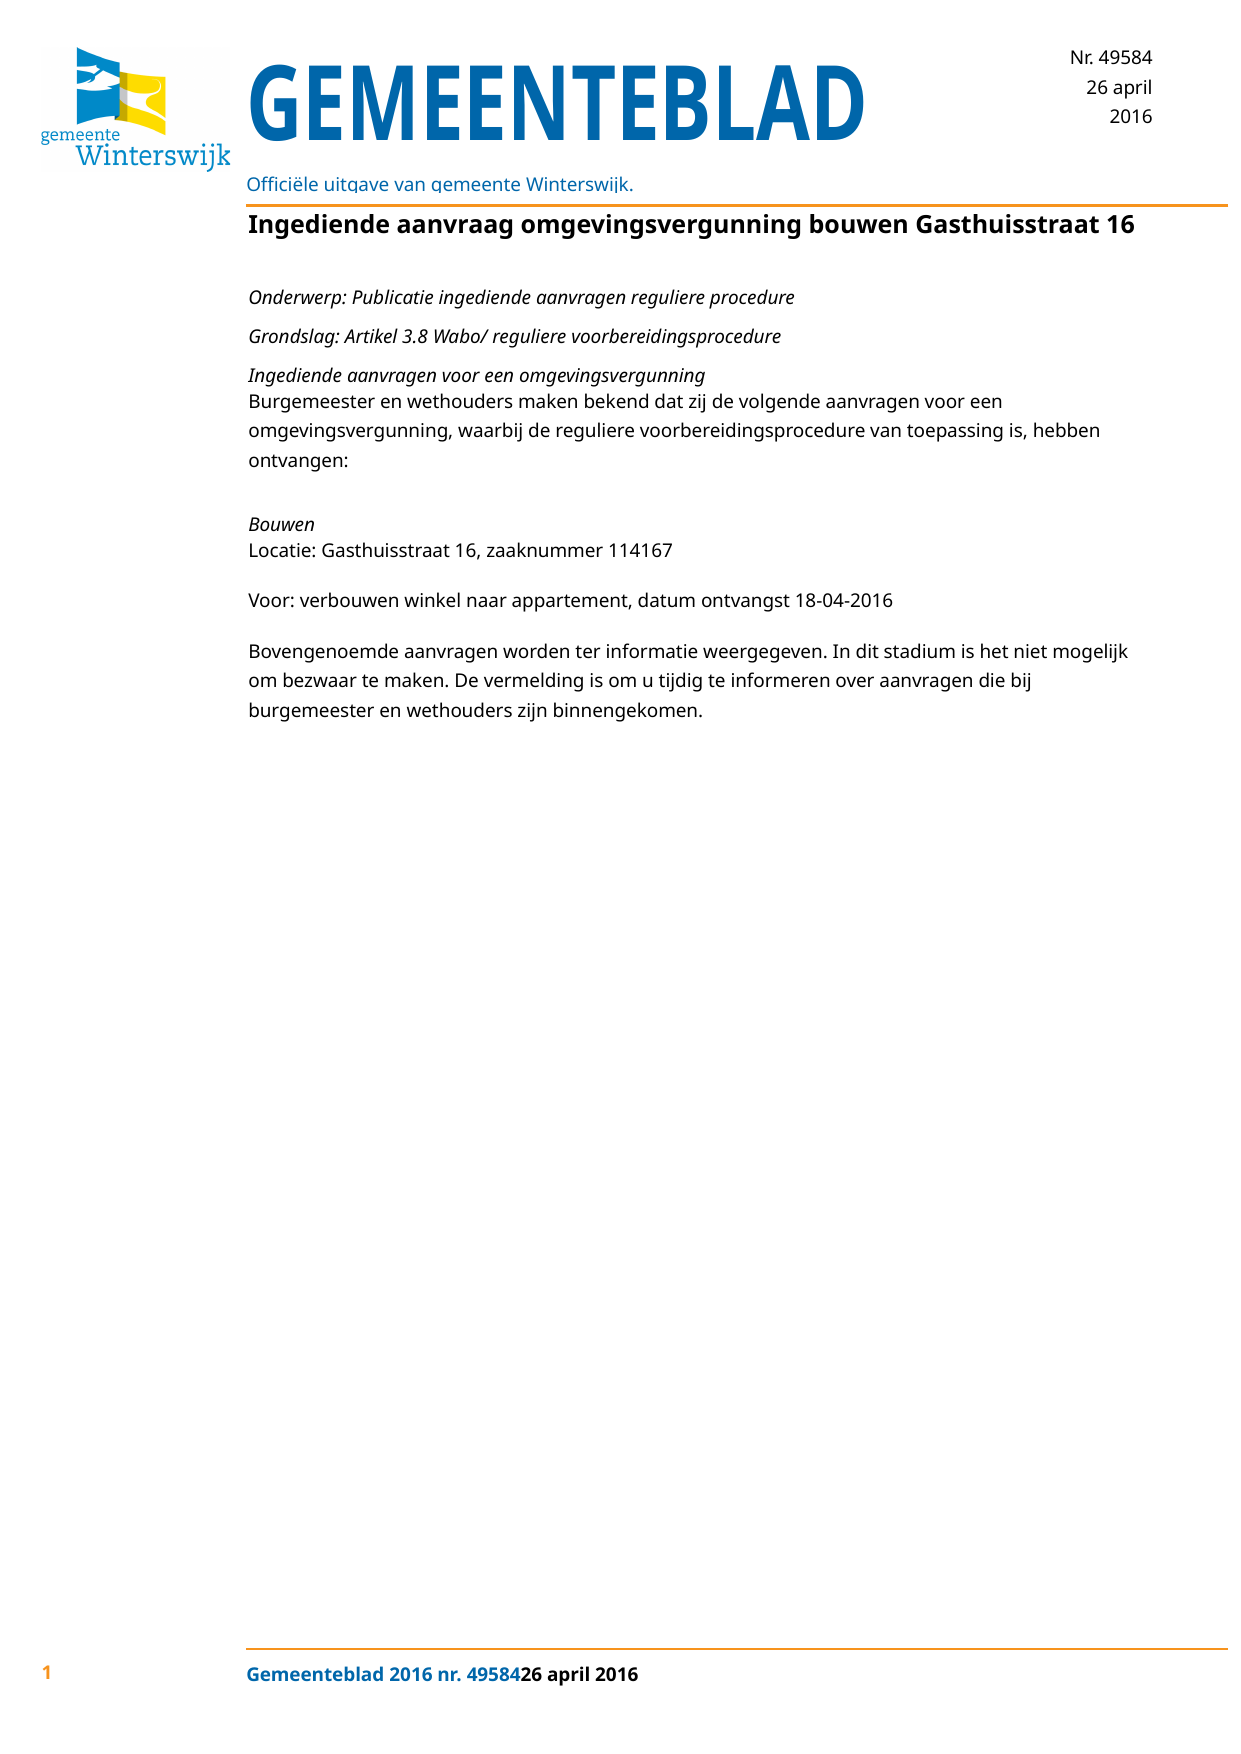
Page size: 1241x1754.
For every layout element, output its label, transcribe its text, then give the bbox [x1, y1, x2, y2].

text Locatie: Gasthuisstraat 16, zaaknummer 114167 [248, 537, 1152, 563]
text Ingediende aanvraag omgevingsvergunning bouwen Gasthuisstraat 16 [248, 207, 1152, 241]
text Ingediende aanvragen voor een omgevingsvergunning [248, 362, 1152, 388]
text Burgemeester en wethouders maken bekend dat zij de volgende aanvragen voor een omgevingsvergunning, waarbij de reguliere voorbereidingsprocedure van toepassing is, hebben ontvangen: [248, 388, 1152, 473]
text Onderwerp: Publicatie ingediende aanvragen reguliere procedure [248, 284, 1152, 309]
picture [225, 153, 231, 162]
text Grondslag: Artikel 3.8 Wabo/ reguliere voorbereidingsprocedure [248, 323, 1152, 349]
text Bovengenoemde aanvragen worden ter informatie weergegeven. In dit stadium is het niet mogelijk om bezwaar te maken. De vermelding is om u tijdig te informeren over aanvragen die bij burgemeester en wethouders zijn binnengekomen. [248, 638, 1152, 723]
picture [41, 47, 231, 172]
text Bouwen [248, 511, 1152, 537]
text Voor: verbouwen winkel naar appartement, datum ontvangst 18-04-2016 [248, 587, 1152, 613]
